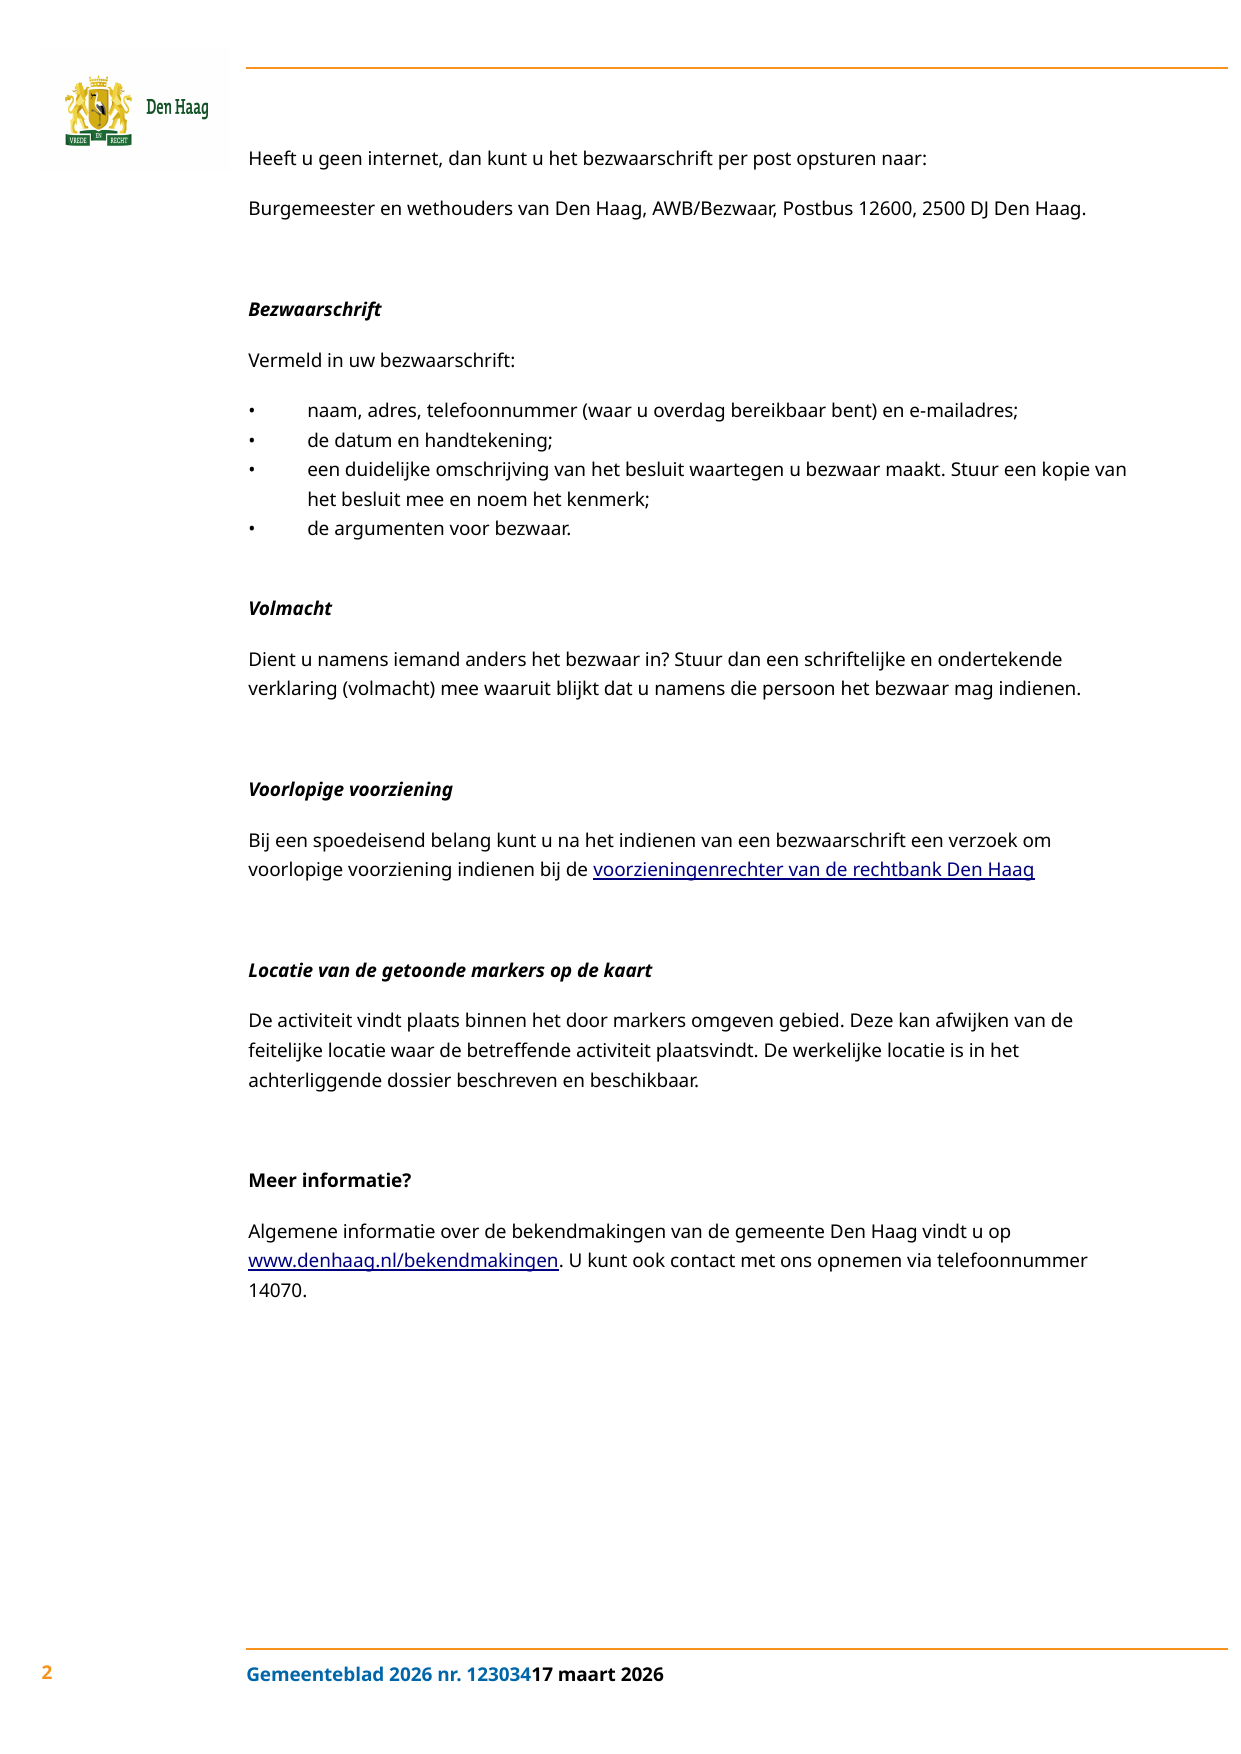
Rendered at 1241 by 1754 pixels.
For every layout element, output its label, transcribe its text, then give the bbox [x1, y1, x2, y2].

text Algemene informatie over de bekendmakingen van de gemeente Den Haag vindt u op www.denhaag.nl/bekendmakingen. U kunt ook contact met ons opnemen via telefoonnummer 14070. [248, 1218, 1152, 1303]
text Vermeld in uw bezwaarschrift: [248, 347, 1152, 373]
text Volmacht [248, 596, 1152, 621]
list een duidelijke omschrijving van het besluit waartegen u bezwaar maakt. Stuur een kopie van het besluit mee en noem het kenmerk; [248, 456, 1152, 512]
picture [41, 47, 231, 172]
text Heeft u geen internet, dan kunt u het bezwaarschrift per post opsturen naar: [248, 145, 1152, 171]
text Burgemeester en wethouders van Den Haag, AWB/Bezwaar, Postbus 12600, 2500 DJ Den Haag. [248, 196, 1152, 221]
list de datum en handtekening; [248, 427, 1152, 453]
text Dient u namens iemand anders het bezwaar in? Stuur dan een schriftelijke en ondertekende verklaring (volmacht) mee waaruit blijkt dat u namens die persoon het bezwaar mag indienen. [248, 646, 1152, 701]
list de argumenten voor bezwaar. [248, 516, 1152, 541]
list naam, adres, telefoonnummer (waar u overdag bereikbaar bent) en e-mailadres; [248, 397, 1152, 423]
text Voorlopige voorziening [248, 776, 1152, 802]
text Locatie van de getoonde markers op de kaart [248, 957, 1152, 983]
text Meer informatie? [248, 1168, 1152, 1193]
text Bezwaarschrift [248, 296, 1152, 322]
text Bij een spoedeisend belang kunt u na het indienen van een bezwaarschrift een verzoek om voorlopige voorziening indienen bij de voorzieningenrechter van de rechtbank Den Haag [248, 827, 1152, 882]
text De activiteit vindt plaats binnen het door markers omgeven gebied. Deze kan afwijken van de feitelijke locatie waar de betreffende activiteit plaatsvindt. De werkelijke locatie is in het achterliggende dossier beschreven en beschikbaar. [248, 1008, 1152, 1093]
